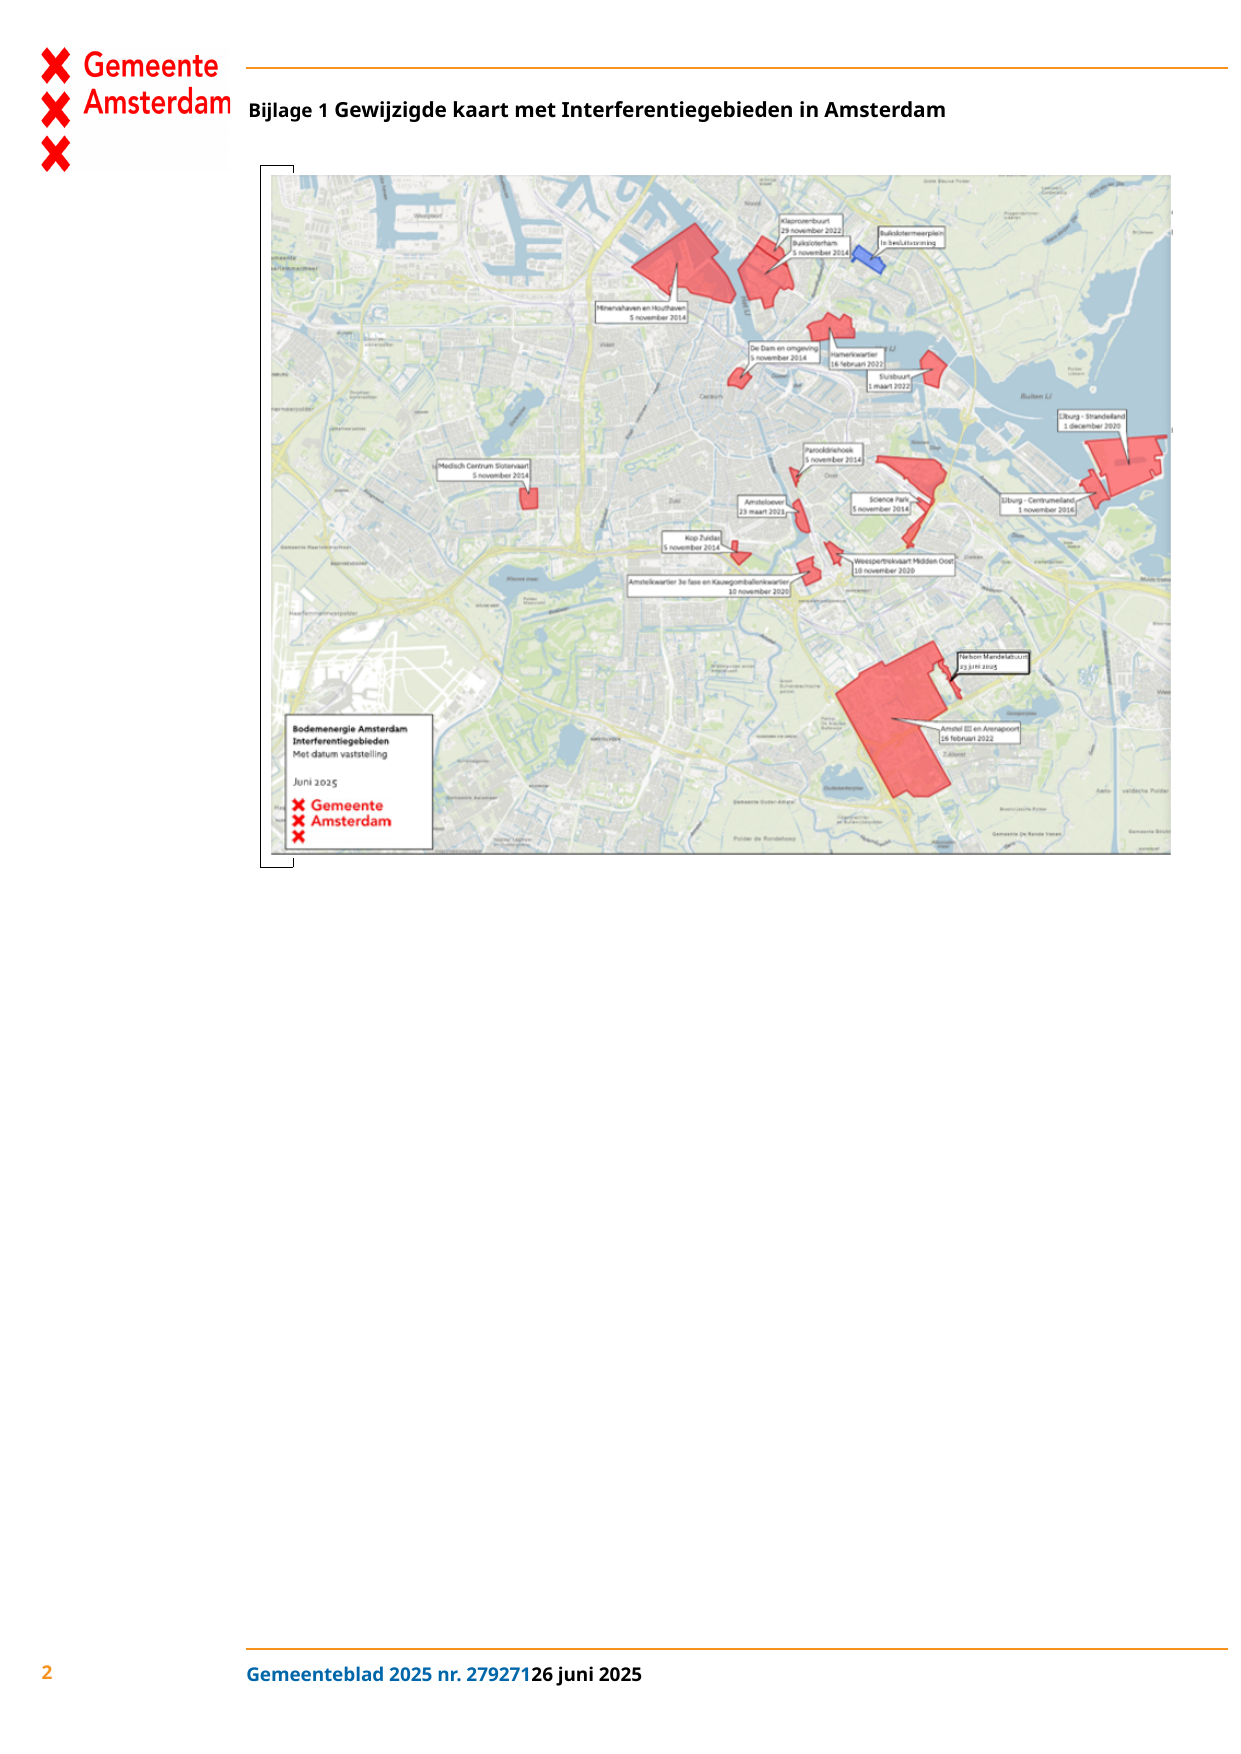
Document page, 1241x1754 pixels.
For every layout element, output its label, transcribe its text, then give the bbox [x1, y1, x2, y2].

text Bijlage 1 Gewijzigde kaart met Interferentiegebieden in Amsterdam [248, 95, 1152, 123]
picture [41, 47, 231, 172]
picture [268, 173, 1173, 858]
